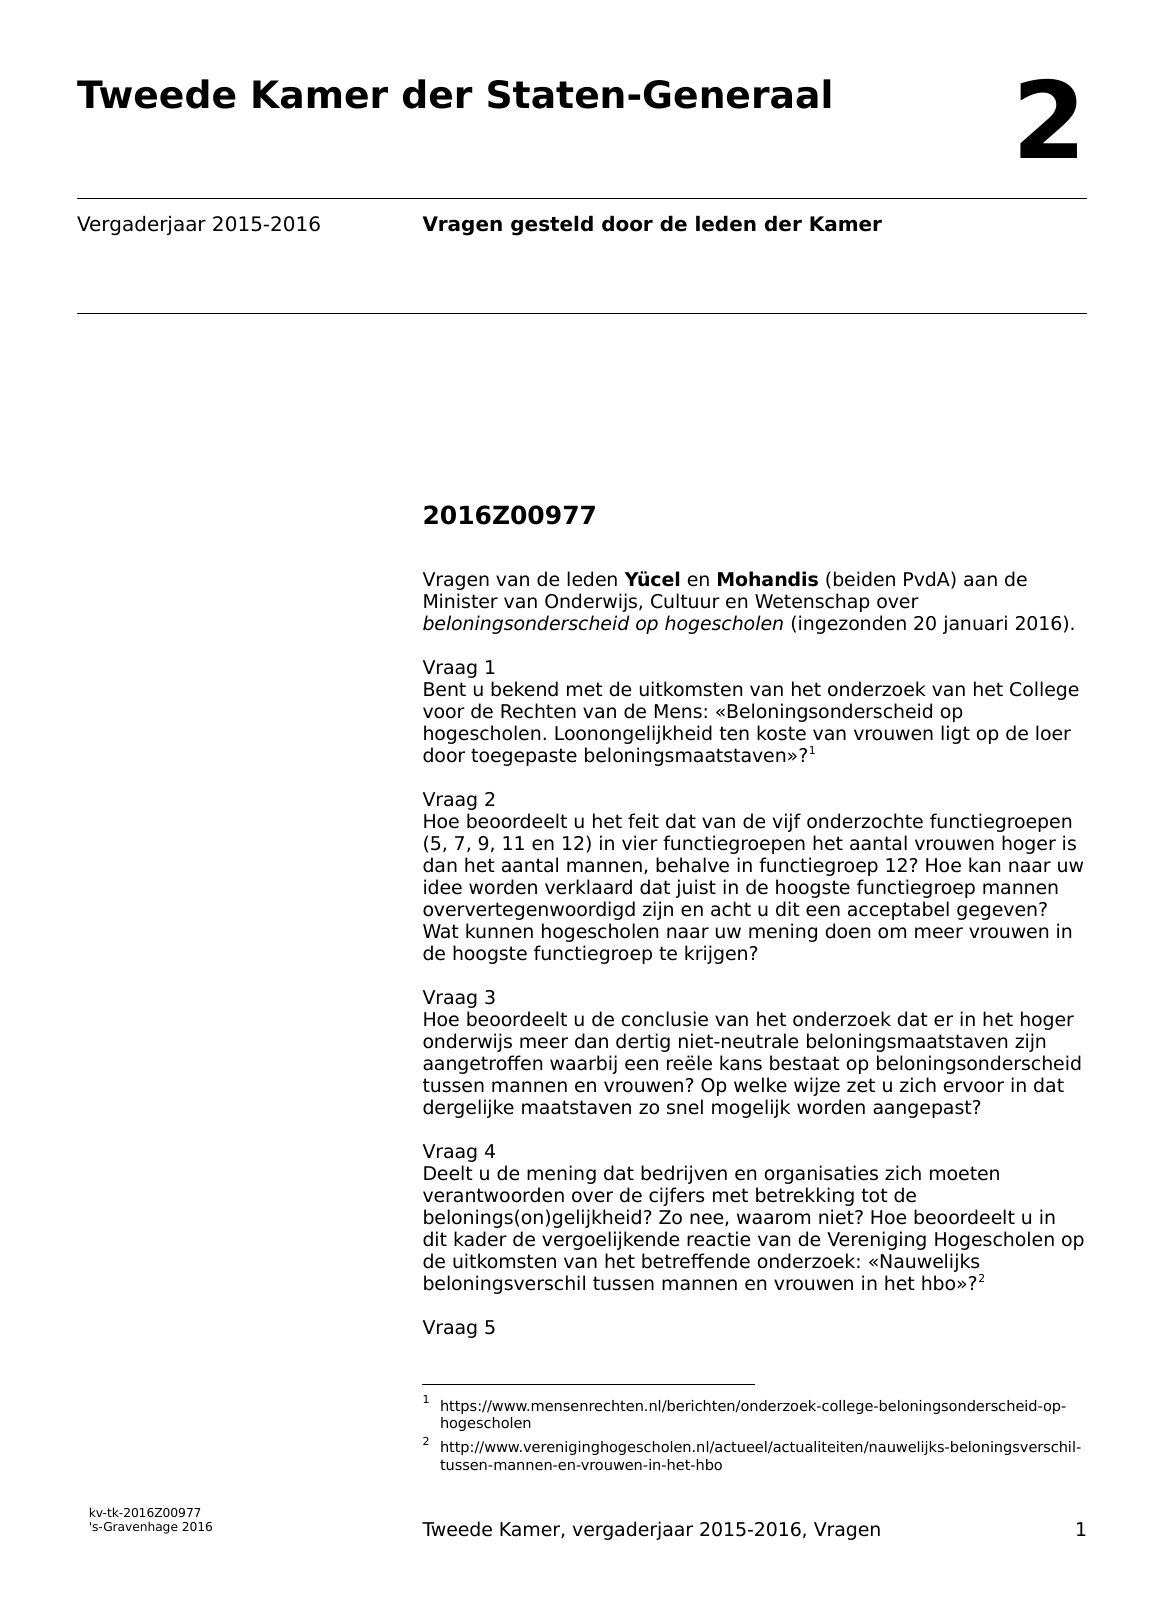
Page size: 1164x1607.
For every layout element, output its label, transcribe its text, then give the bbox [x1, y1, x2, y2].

text Hoe beoordeelt u de conclusie van het onderzoek dat er in het hoger onderwijs meer dan dertig niet-neutrale beloningsmaatstaven zijn aangetroffen waarbij een reële kans bestaat op beloningsonderscheid tussen mannen en vrouwen? Op welke wijze zet u zich ervoor in dat dergelijke maatstaven zo snel mogelijk worden aangepast? [422, 1009, 1087, 1119]
text https://www.mensenrechten.nl/berichten/onderzoek-college-beloningsonderscheid-op-hogescholen [422, 1393, 1087, 1432]
text Vraag 1 [422, 657, 1087, 679]
text Deelt u de mening dat bedrijven en organisaties zich moeten verantwoorden over de cijfers met betrekking tot de belonings(on)gelijkheid? Zo nee, waarom niet? Hoe beoordeelt u in dit kader de vergoelijkende reactie van de Vereniging Hogescholen op de uitkomsten van het betreffende onderzoek: «Nauwelijks beloningsverschil tussen mannen en vrouwen in het hbo»? [422, 1163, 1087, 1295]
table_header 2 [886, 59, 1087, 198]
text Bent u bekend met de uitkomsten van het onderzoek van het College voor de Rechten van de Mens: «Beloningsonderscheid op hogescholen. Loonongelijkheid ten koste van vrouwen ligt op de loer door toegepaste beloningsmaatstaven»? [422, 679, 1087, 767]
text Vragen van de leden Yücel en Mohandis (beiden PvdA) aan de Minister van Onderwijs, Cultuur en Wetenschap over beloningsonderscheid op hogescholen (ingezonden 20 januari 2016). [422, 569, 1087, 635]
table_cell Vergaderjaar 2015-2016 [77, 199, 422, 313]
text Vraag 2 [422, 789, 1087, 811]
text Vraag 3 [422, 987, 1087, 1009]
text Vraag 5 [422, 1317, 1087, 1339]
text kv-tk-2016Z00977 [88, 1506, 323, 1520]
text http://www.vereniginghogescholen.nl/actueel/actualiteiten/nauwelijks-beloningsverschil-tussen-mannen-en-vrouwen-in-het-hbo [422, 1435, 1087, 1474]
text Vraag 4 [422, 1141, 1087, 1163]
text 2016Z00977 [422, 501, 1087, 531]
table_cell Vragen gesteld door de leden der Kamer [422, 199, 1087, 313]
text Hoe beoordeelt u het feit dat van de vijf onderzochte functiegroepen (5, 7, 9, 11 en 12) in vier functiegroepen het aantal vrouwen hoger is dan het aantal mannen, behalve in functiegroep 12? Hoe kan naar uw idee worden verklaard dat juist in de hoogste functiegroep mannen oververtegenwoordigd zijn en acht u dit een acceptabel gegeven? Wat kunnen hogescholen naar uw mening doen om meer vrouwen in de hoogste functiegroep te krijgen? [422, 811, 1087, 965]
table_header Tweede Kamer der Staten-Generaal [77, 59, 886, 198]
text 's-Gravenhage 2016 [88, 1520, 323, 1534]
